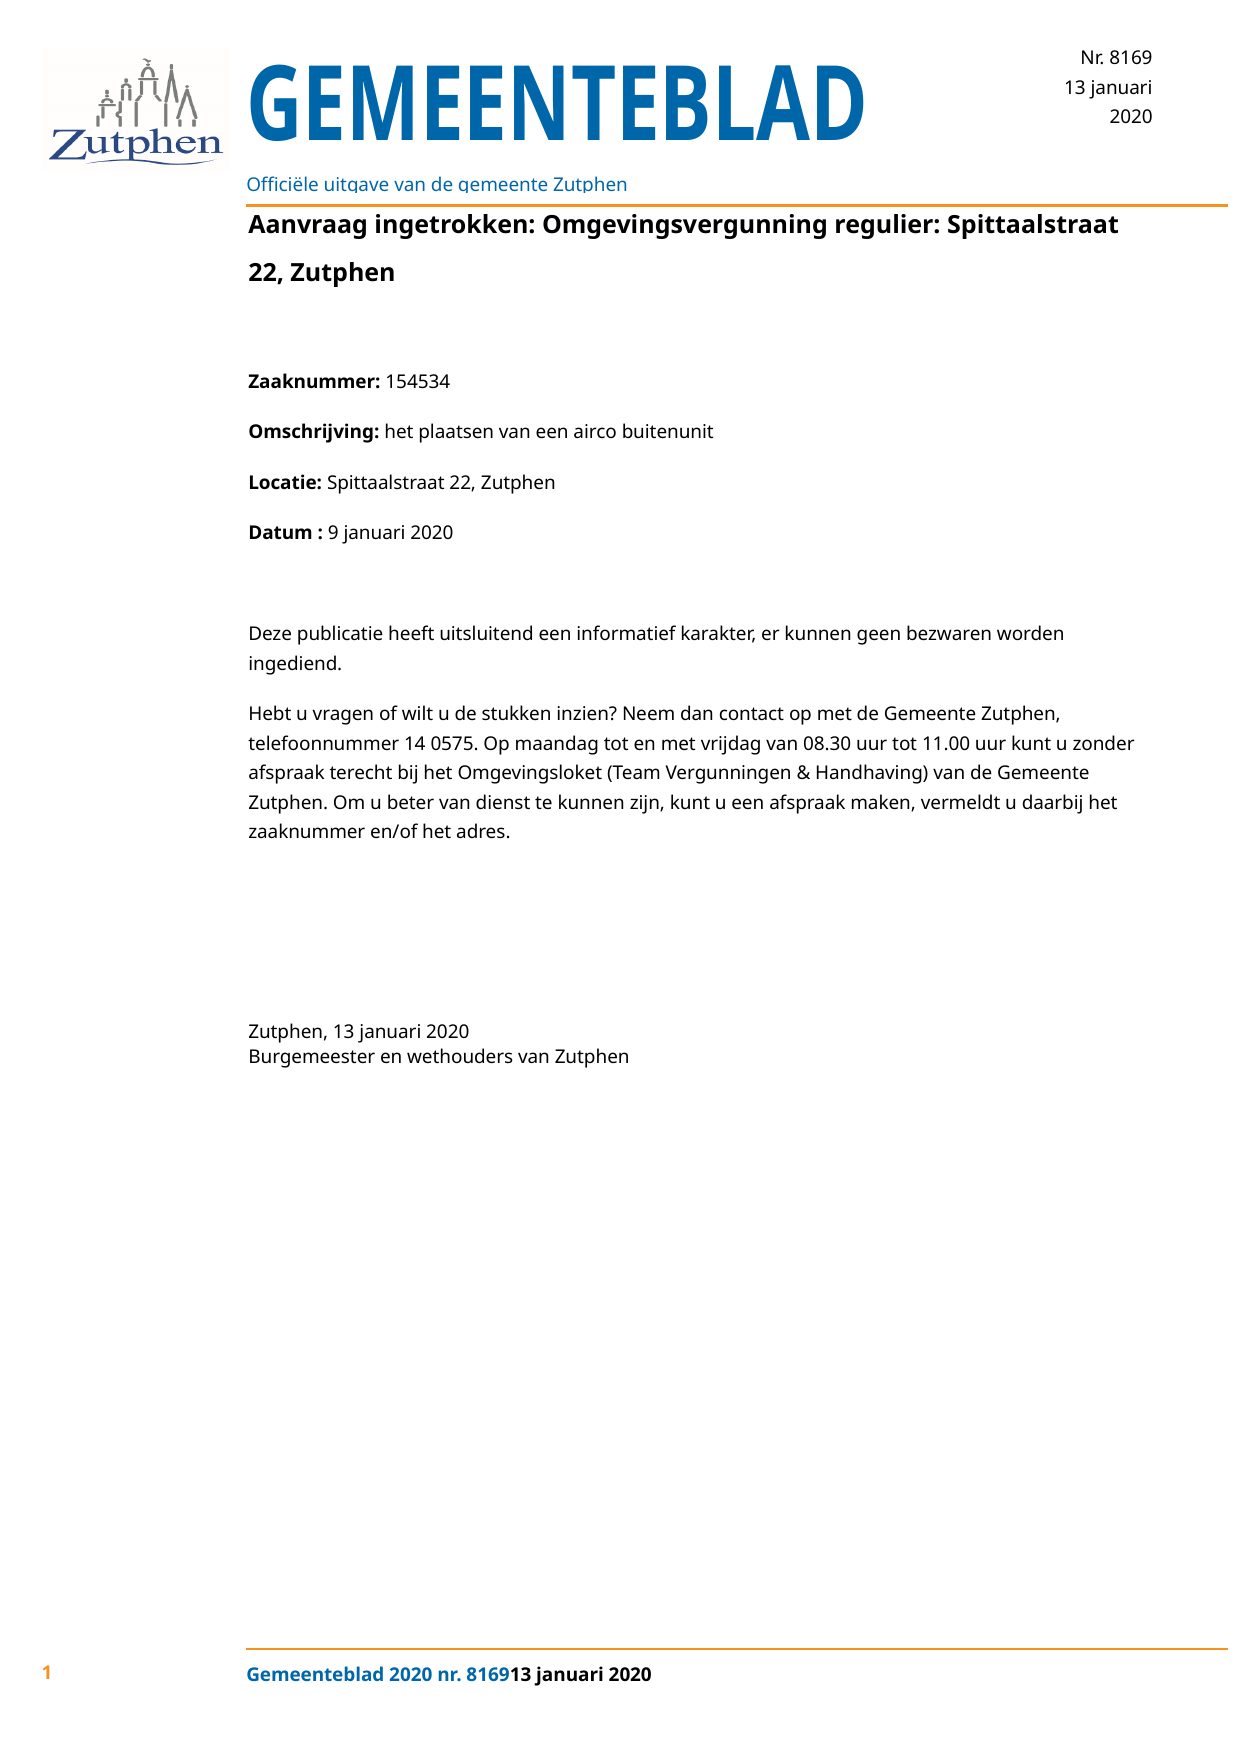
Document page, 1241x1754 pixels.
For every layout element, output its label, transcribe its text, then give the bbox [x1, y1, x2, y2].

text Burgemeester en wethouders van Zutphen [248, 1043, 1152, 1069]
text Omschrijving: het plaatsen van een airco buitenunit [248, 419, 1152, 444]
text Deze publicatie heeft uitsluitend een informatief karakter, er kunnen geen bezwaren worden ingediend. [248, 620, 1152, 676]
text Datum : 9 januari 2020 [248, 519, 1152, 545]
text Zutphen, 13 januari 2020 [248, 1018, 1152, 1043]
picture [41, 47, 231, 172]
text Hebt u vragen of wilt u de stukken inzien? Neem dan contact op met de Gemeente Zutphen, telefoonnummer 14 0575. Op maandag tot en met vrijdag van 08.30 uur tot 11.00 uur kunt u zonder afspraak terecht bij het Omgevingsloket (Team Vergunningen & Handhaving) van de Gemeente Zutphen. Om u beter van dienst te kunnen zijn, kunt u een afspraak maken, vermeldt u daarbij het zaaknummer en/of het adres. [248, 700, 1152, 844]
text Zaaknummer: 154534 [248, 368, 1152, 394]
text Aanvraag ingetrokken: Omgevingsvergunning regulier: Spittaalstraat 22, Zutphen [248, 207, 1152, 288]
text Locatie: Spittaalstraat 22, Zutphen [248, 469, 1152, 495]
